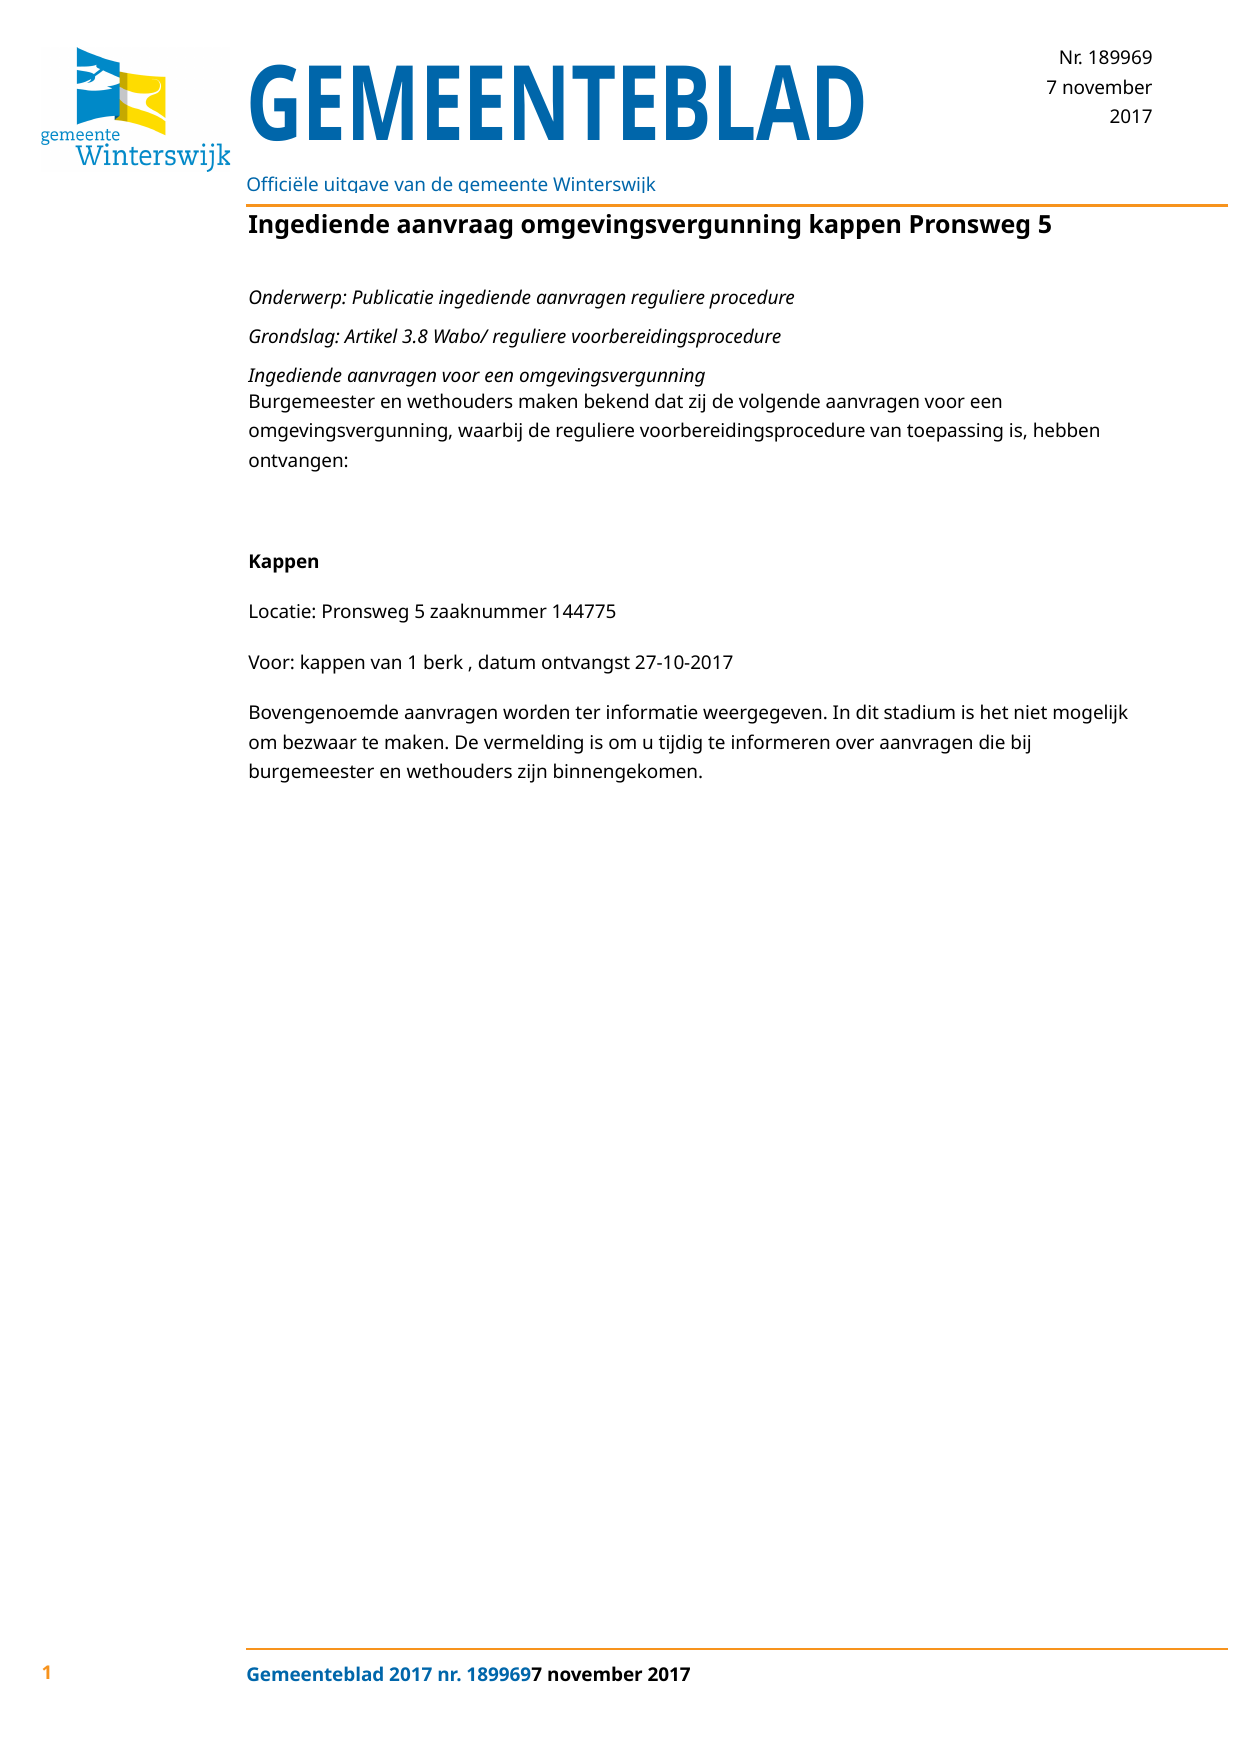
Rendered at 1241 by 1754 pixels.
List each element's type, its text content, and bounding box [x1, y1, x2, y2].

text Locatie: Pronsweg 5 zaaknummer 144775 [248, 598, 1152, 624]
text Burgemeester en wethouders maken bekend dat zij de volgende aanvragen voor een omgevingsvergunning, waarbij de reguliere voorbereidingsprocedure van toepassing is, hebben ontvangen: [248, 388, 1152, 473]
text Onderwerp: Publicatie ingediende aanvragen reguliere procedure [248, 284, 1152, 309]
text Grondslag: Artikel 3.8 Wabo/ reguliere voorbereidingsprocedure [248, 323, 1152, 349]
text Kappen [248, 548, 1152, 574]
text Bovengenoemde aanvragen worden ter informatie weergegeven. In dit stadium is het niet mogelijk om bezwaar te maken. De vermelding is om u tijdig te informeren over aanvragen die bij burgemeester en wethouders zijn binnengekomen. [248, 699, 1152, 784]
text Ingediende aanvraag omgevingsvergunning kappen Pronsweg 5 [248, 207, 1152, 241]
text Voor: kappen van 1 berk , datum ontvangst 27-10-2017 [248, 649, 1152, 675]
picture [225, 153, 231, 162]
picture [41, 47, 231, 172]
text Ingediende aanvragen voor een omgevingsvergunning [248, 362, 1152, 388]
